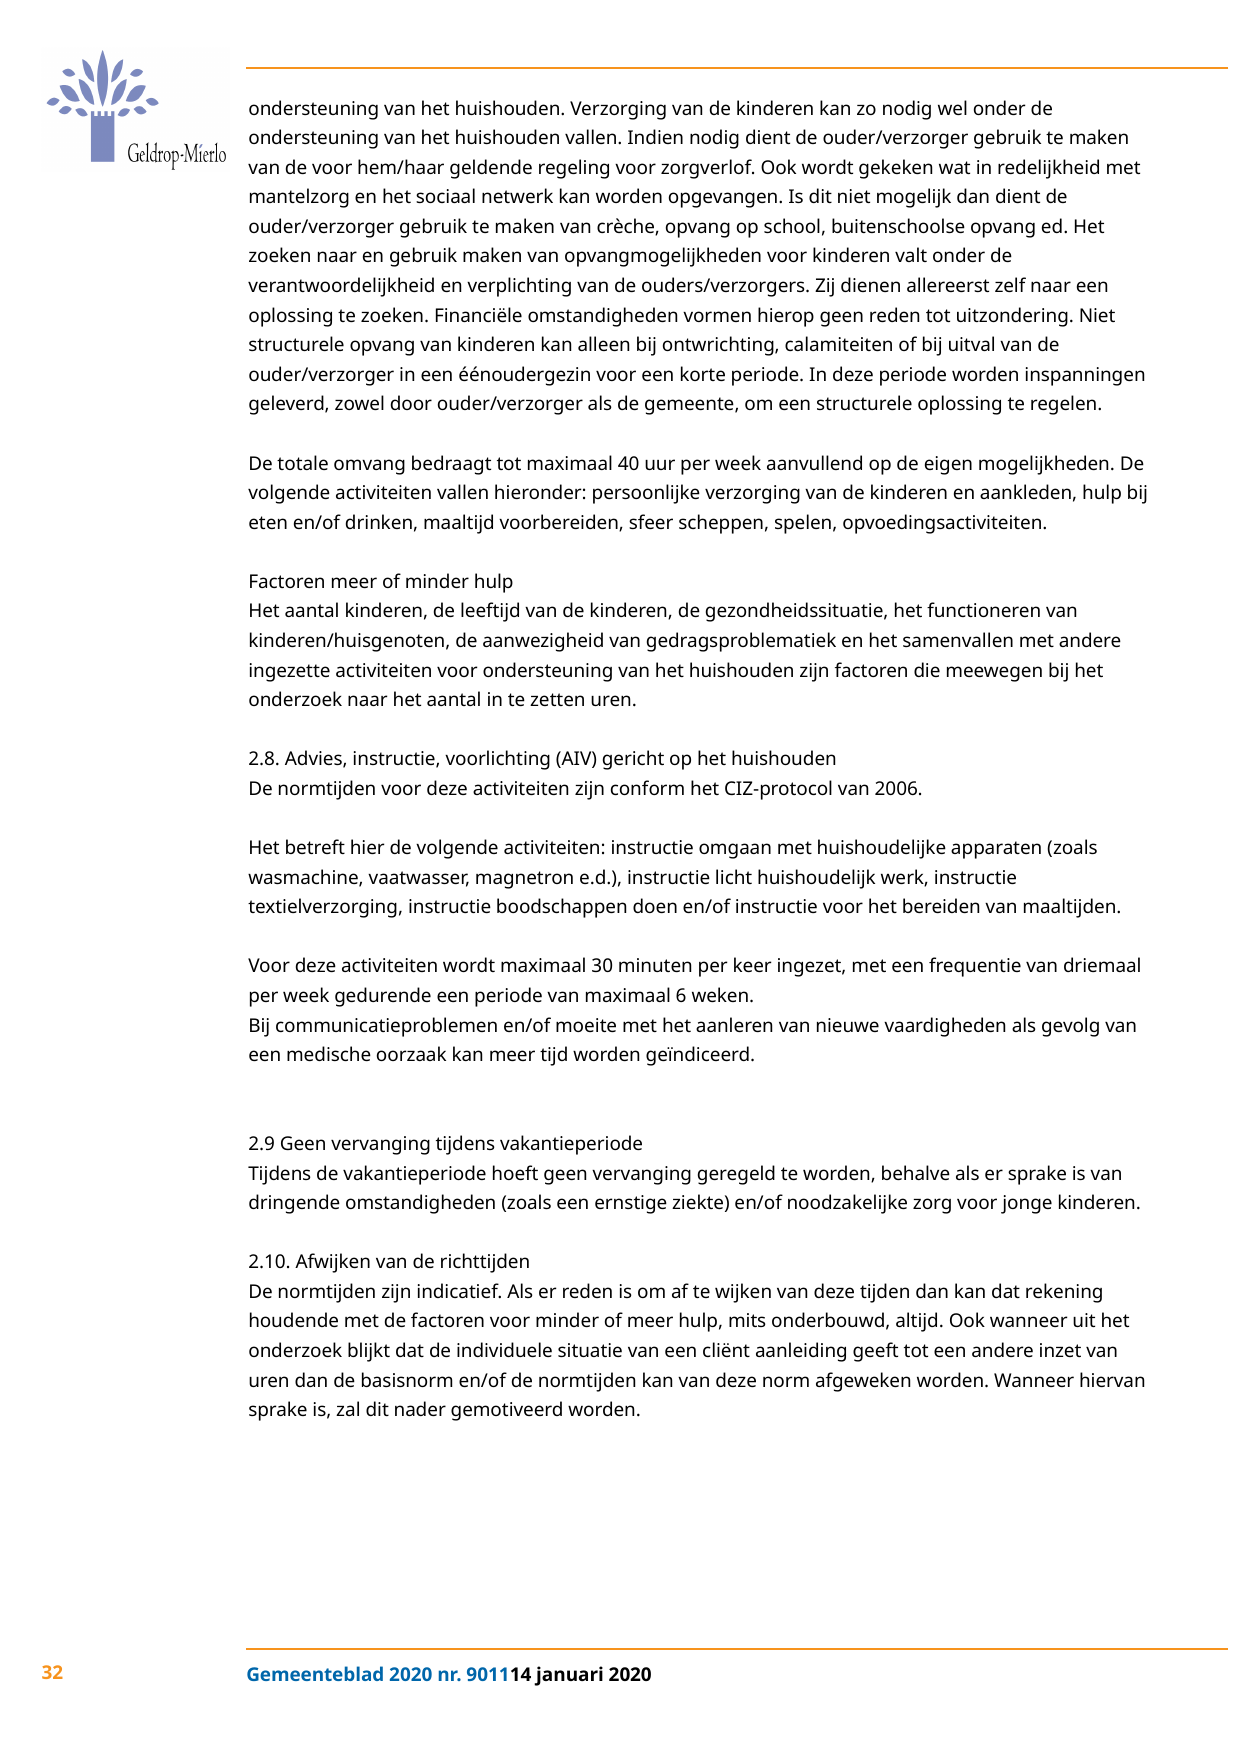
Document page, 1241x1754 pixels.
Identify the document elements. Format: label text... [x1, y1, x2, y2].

text Het aantal kinderen, de leeftijd van de kinderen, de gezondheidssituatie, het functioneren van kinderen/huisgenoten, de aanwezigheid van gedragsproblematiek en het samenvallen met andere ingezette activiteiten voor ondersteuning van het huishouden zijn factoren die meewegen bij het onderzoek naar het aantal in te zetten uren. [248, 598, 1152, 712]
text 2.8. Advies, instructie, voorlichting (AIV) gericht op het huishouden [248, 746, 1152, 771]
text De normtijden voor deze activiteiten zijn conform het CIZ-protocol van 2006. [248, 775, 1152, 801]
text De normtijden zijn indicatief. Als er reden is om af te wijken van deze tijden dan kan dat rekening houdende met de factoren voor minder of meer hulp, mits onderbouwd, altijd. Ook wanneer uit het onderzoek blijkt dat de individuele situatie van een cliënt aanleiding geeft tot een andere inzet van uren dan de basisnorm en/of de normtijden kan van deze norm afgeweken worden. Wanneer hiervan sprake is, zal dit nader gemotiveerd worden. [248, 1278, 1152, 1422]
text Factoren meer of minder hulp [248, 568, 1152, 594]
text Bij communicatieproblemen en/of moeite met het aanleren van nieuwe vaardigheden als gevolg van een medische oorzaak kan meer tijd worden geïndiceerd. [248, 1012, 1152, 1067]
text 2.10. Afwijken van de richttijden [248, 1248, 1152, 1274]
text Voor deze activiteiten wordt maximaal 30 minuten per keer ingezet, met een frequentie van driemaal per week gedurende een periode van maximaal 6 weken. [248, 953, 1152, 1008]
text Het betreft hier de volgende activiteiten: instructie omgaan met huishoudelijke apparaten (zoals wasmachine, vaatwasser, magnetron e.d.), instructie licht huishoudelijk werk, instructie textielverzorging, instructie boodschappen doen en/of instructie voor het bereiden van maaltijden. [248, 834, 1152, 919]
text 2.9 Geen vervanging tijdens vakantieperiode [248, 1130, 1152, 1156]
picture [41, 47, 231, 172]
text Tijdens de vakantieperiode hoeft geen vervanging geregeld te worden, behalve als er sprake is van dringende omstandigheden (zoals een ernstige ziekte) en/of noodzakelijke zorg voor jonge kinderen. [248, 1160, 1152, 1215]
text ondersteuning van het huishouden. Verzorging van de kinderen kan zo nodig wel onder de ondersteuning van het huishouden vallen. Indien nodig dient de ouder/verzorger gebruik te maken van de voor hem/haar geldende regeling voor zorgverlof. Ook wordt gekeken wat in redelijkheid met mantelzorg en het sociaal netwerk kan worden opgevangen. Is dit niet mogelijk dan dient de ouder/verzorger gebruik te maken van crèche, opvang op school, buitenschoolse opvang ed. Het zoeken naar en gebruik maken van opvangmogelijkheden voor kinderen valt onder de verantwoordelijkheid en verplichting van de ouders/verzorgers. Zij dienen allereerst zelf naar een oplossing te zoeken. Financiële omstandigheden vormen hierop geen reden tot uitzondering. Niet structurele opvang van kinderen kan alleen bij ontwrichting, calamiteiten of bij uitval van de ouder/verzorger in een éénoudergezin voor een korte periode. In deze periode worden inspanningen geleverd, zowel door ouder/verzorger als de gemeente, om een structurele oplossing te regelen. [248, 95, 1152, 416]
text De totale omvang bedraagt tot maximaal 40 uur per week aanvullend op de eigen mogelijkheden. De volgende activiteiten vallen hieronder: persoonlijke verzorging van de kinderen en aankleden, hulp bij eten en/of drinken, maaltijd voorbereiden, sfeer scheppen, spelen, opvoedingsactiviteiten. [248, 450, 1152, 535]
